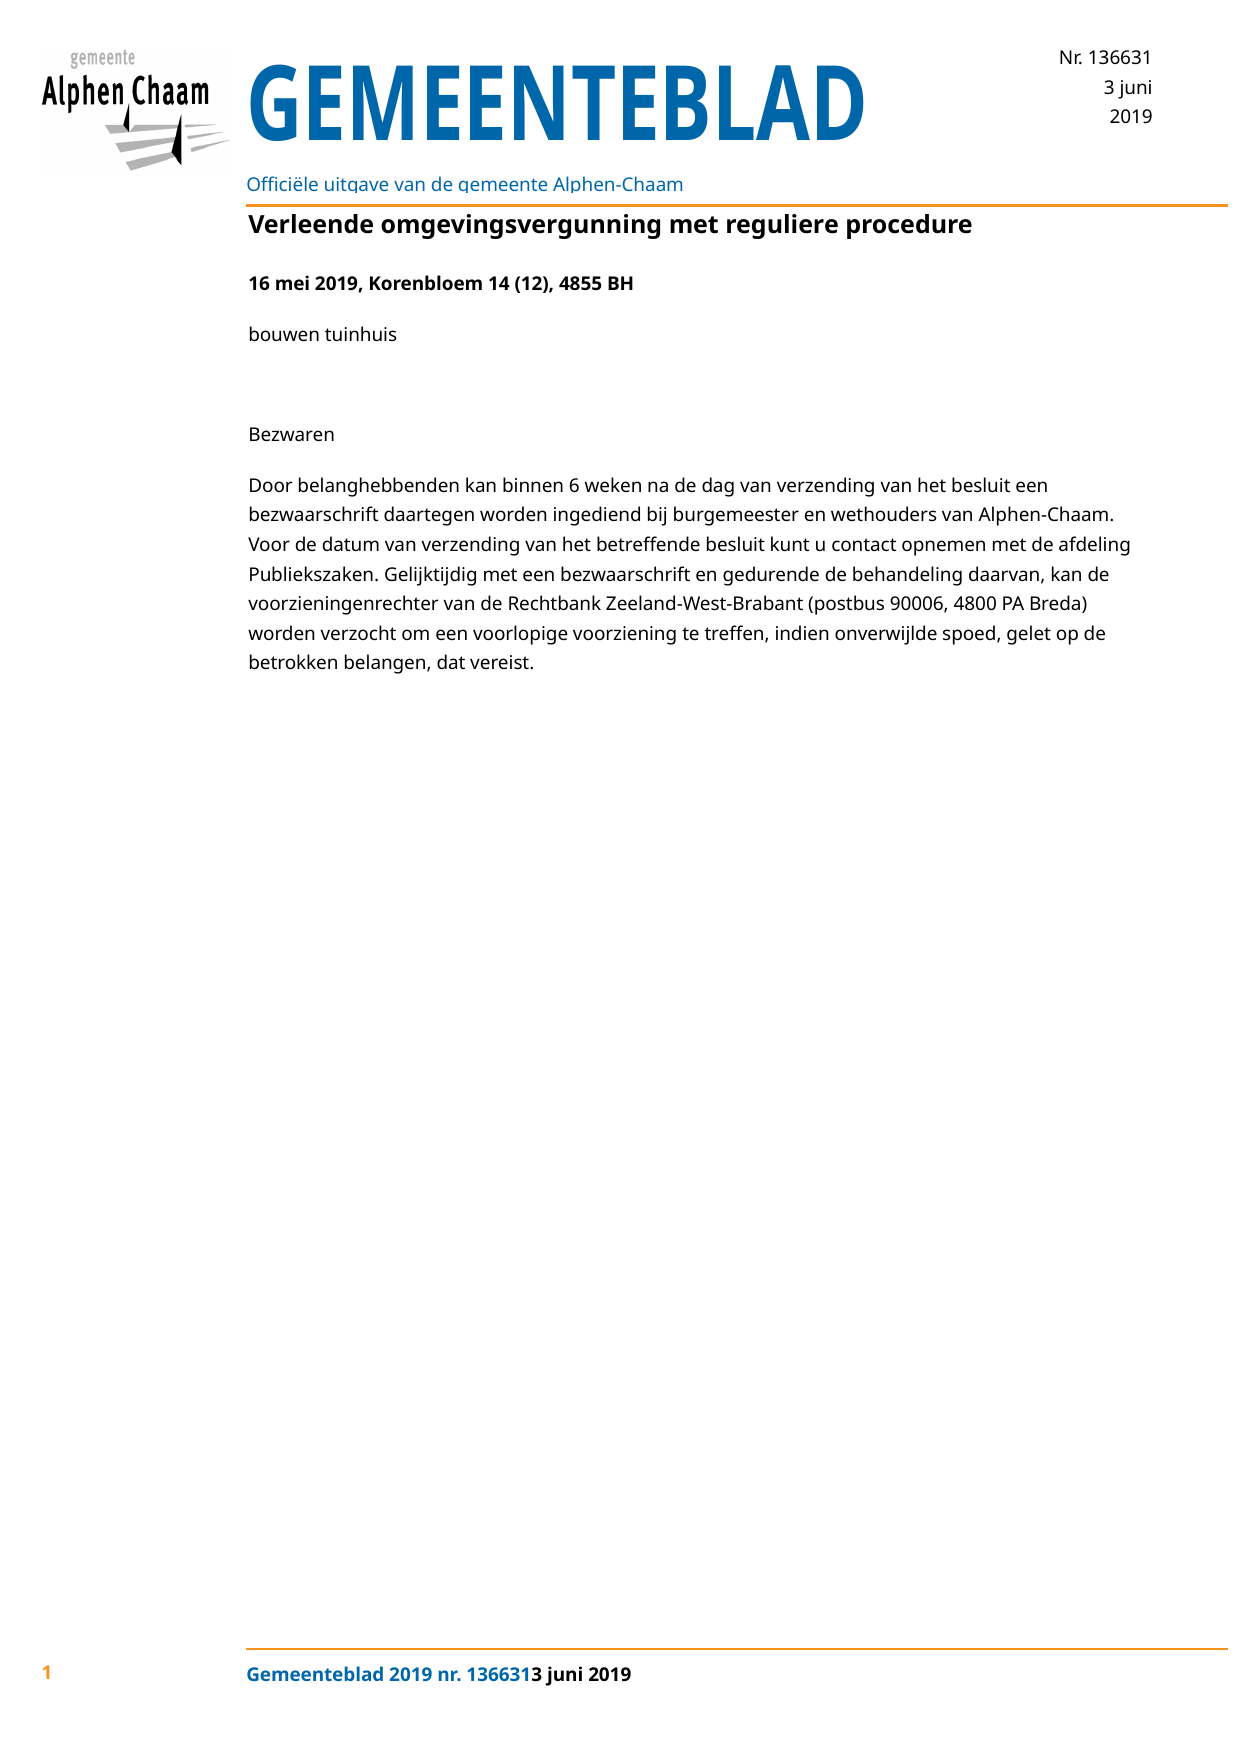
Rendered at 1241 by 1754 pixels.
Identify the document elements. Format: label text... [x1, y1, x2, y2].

text 16 mei 2019, Korenbloem 14 (12), 4855 BH [248, 270, 1152, 296]
text Bezwaren [248, 422, 1152, 447]
text Verleende omgevingsvergunning met reguliere procedure [248, 207, 1152, 241]
picture [41, 47, 231, 172]
text bouwen tuinhuis [248, 321, 1152, 346]
text Door belanghebbenden kan binnen 6 weken na de dag van verzending van het besluit een bezwaarschrift daartegen worden ingediend bij burgemeester en wethouders van Alphen-Chaam. Voor de datum van verzending van het betreffende besluit kunt u contact opnemen met de afdeling Publiekszaken. Gelijktijdig met een bezwaarschrift en gedurende de behandeling daarvan, kan de voorzieningenrechter van de Rechtbank Zeeland-West-Brabant (postbus 90006, 4800 PA Breda) worden verzocht om een voorlopige voorziening te treffen, indien onverwijlde spoed, gelet op de betrokken belangen, dat vereist. [248, 472, 1152, 675]
